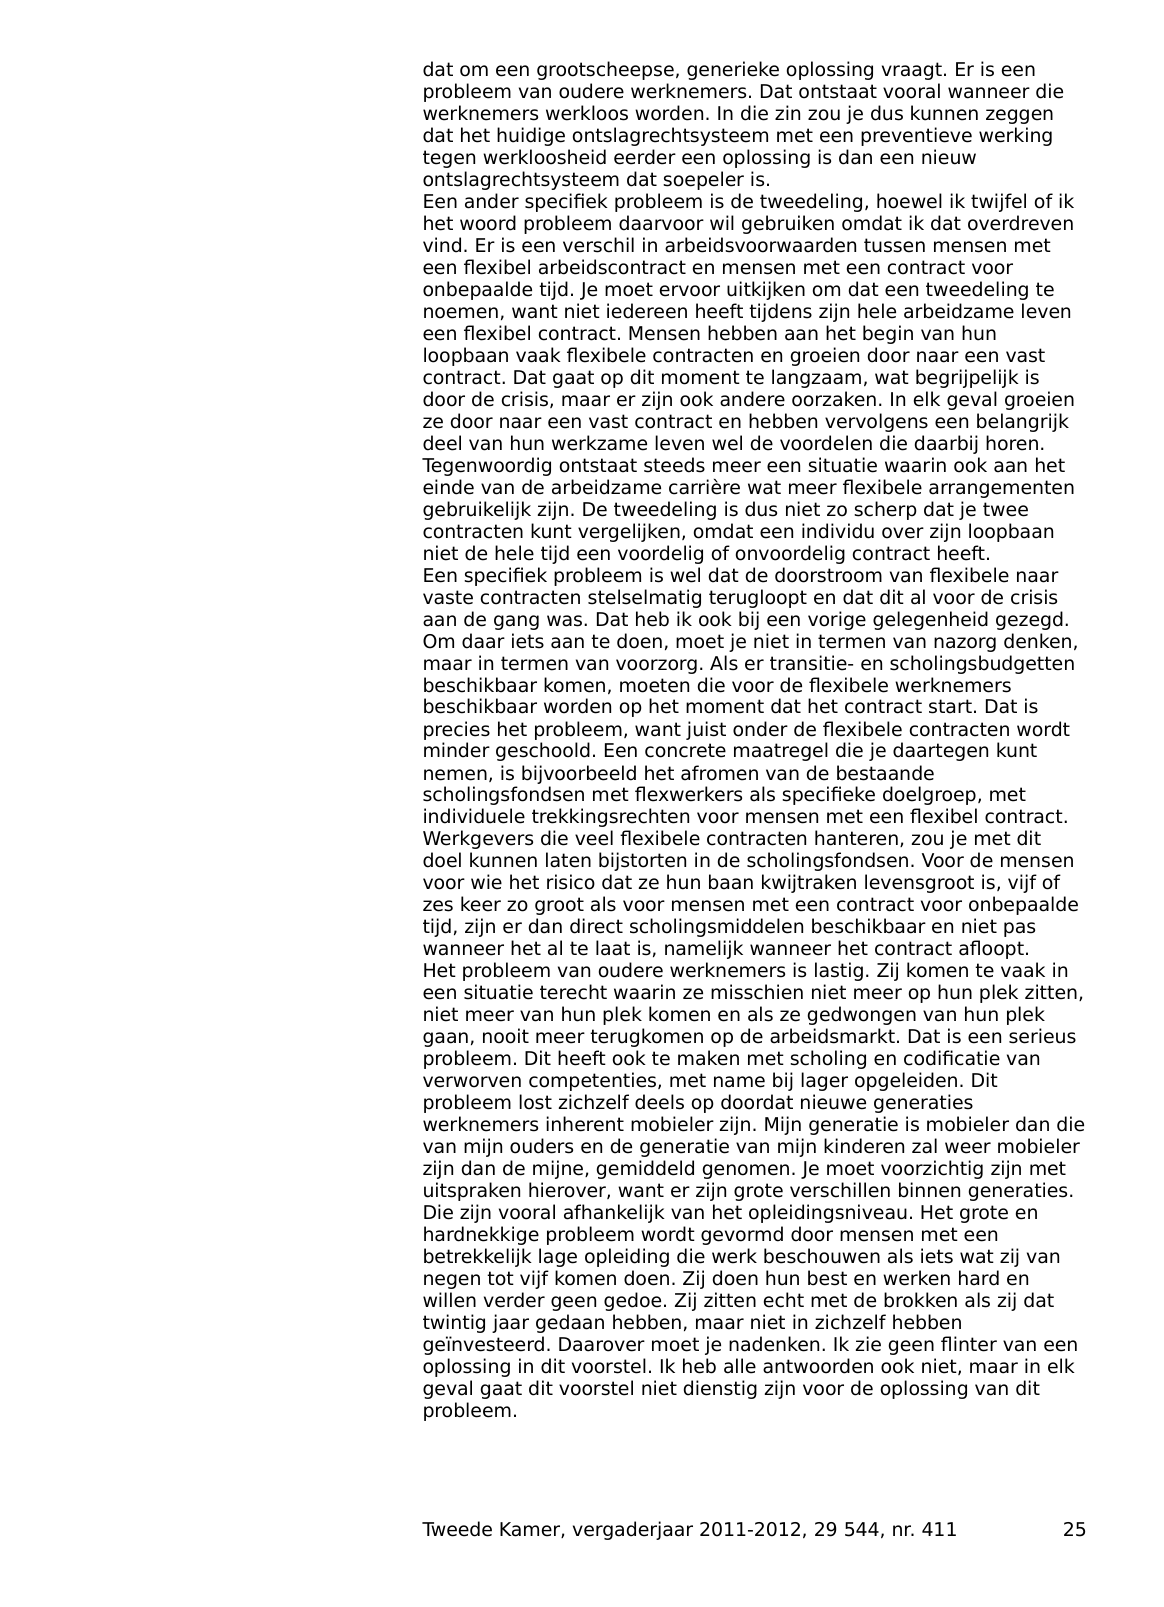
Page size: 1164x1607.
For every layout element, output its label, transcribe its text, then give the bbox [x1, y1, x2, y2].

text Het probleem van oudere werknemers is lastig. Zij komen te vaak in een situatie terecht waarin ze misschien niet meer op hun plek zitten, niet meer van hun plek komen en als ze gedwongen van hun plek gaan, nooit meer terugkomen op de arbeidsmarkt. Dat is een serieus probleem. Dit heeft ook te maken met scholing en codificatie van verworven competenties, met name bij lager opgeleiden. Dit probleem lost zichzelf deels op doordat nieuwe generaties werknemers inherent mobieler zijn. Mijn generatie is mobieler dan die van mijn ouders en de generatie van mijn kinderen zal weer mobieler zijn dan de mijne, gemiddeld genomen. Je moet voorzichtig zijn met uitspraken hierover, want er zijn grote verschillen binnen generaties. Die zijn vooral afhankelijk van het opleidingsniveau. Het grote en hardnekkige probleem wordt gevormd door mensen met een betrekkelijk lage opleiding die werk beschouwen als iets wat zij van negen tot vijf komen doen. Zij doen hun best en werken hard en willen verder geen gedoe. Zij zitten echt met de brokken als zij dat twintig jaar gedaan hebben, maar niet in zichzelf hebben geïnvesteerd. Daarover moet je nadenken. Ik zie geen flinter van een oplossing in dit voorstel. Ik heb alle antwoorden ook niet, maar in elk geval gaat dit voorstel niet dienstig zijn voor de oplossing van dit probleem. [422, 960, 1087, 1422]
text dat om een grootscheepse, generieke oplossing vraagt. Er is een probleem van oudere werknemers. Dat ontstaat vooral wanneer die werknemers werkloos worden. In die zin zou je dus kunnen zeggen dat het huidige ontslagrechtsysteem met een preventieve werking tegen werkloosheid eerder een oplossing is dan een nieuw ontslagrechtsysteem dat soepeler is. [422, 59, 1087, 191]
text Een specifiek probleem is wel dat de doorstroom van flexibele naar vaste contracten stelselmatig terugloopt en dat dit al voor de crisis aan de gang was. Dat heb ik ook bij een vorige gelegenheid gezegd. Om daar iets aan te doen, moet je niet in termen van nazorg denken, maar in termen van voorzorg. Als er transitie- en scholingsbudgetten beschikbaar komen, moeten die voor de flexibele werknemers beschikbaar worden op het moment dat het contract start. Dat is precies het probleem, want juist onder de flexibele contracten wordt minder geschoold. Een concrete maatregel die je daartegen kunt nemen, is bijvoorbeeld het afromen van de bestaande scholingsfondsen met flexwerkers als specifieke doelgroep, met individuele trekkingsrechten voor mensen met een flexibel contract. Werkgevers die veel flexibele contracten hanteren, zou je met dit doel kunnen laten bijstorten in de scholingsfondsen. Voor de mensen voor wie het risico dat ze hun baan kwijtraken levensgroot is, vijf of zes keer zo groot als voor mensen met een contract voor onbepaalde tijd, zijn er dan direct scholingsmiddelen beschikbaar en niet pas wanneer het al te laat is, namelijk wanneer het contract afloopt. [422, 564, 1087, 960]
text Een ander specifiek probleem is de tweedeling, hoewel ik twijfel of ik het woord probleem daarvoor wil gebruiken omdat ik dat overdreven vind. Er is een verschil in arbeidsvoorwaarden tussen mensen met een flexibel arbeidscontract en mensen met een contract voor onbepaalde tijd. Je moet ervoor uitkijken om dat een tweedeling te noemen, want niet iedereen heeft tijdens zijn hele arbeidzame leven een flexibel contract. Mensen hebben aan het begin van hun loopbaan vaak flexibele contracten en groeien door naar een vast contract. Dat gaat op dit moment te langzaam, wat begrijpelijk is door de crisis, maar er zijn ook andere oorzaken. In elk geval groeien ze door naar een vast contract en hebben vervolgens een belangrijk deel van hun werkzame leven wel de voordelen die daarbij horen. Tegenwoordig ontstaat steeds meer een situatie waarin ook aan het einde van de arbeidzame carrière wat meer flexibele arrangementen gebruikelijk zijn. De tweedeling is dus niet zo scherp dat je twee contracten kunt vergelijken, omdat een individu over zijn loopbaan niet de hele tijd een voordelig of onvoordelig contract heeft. [422, 191, 1087, 564]
